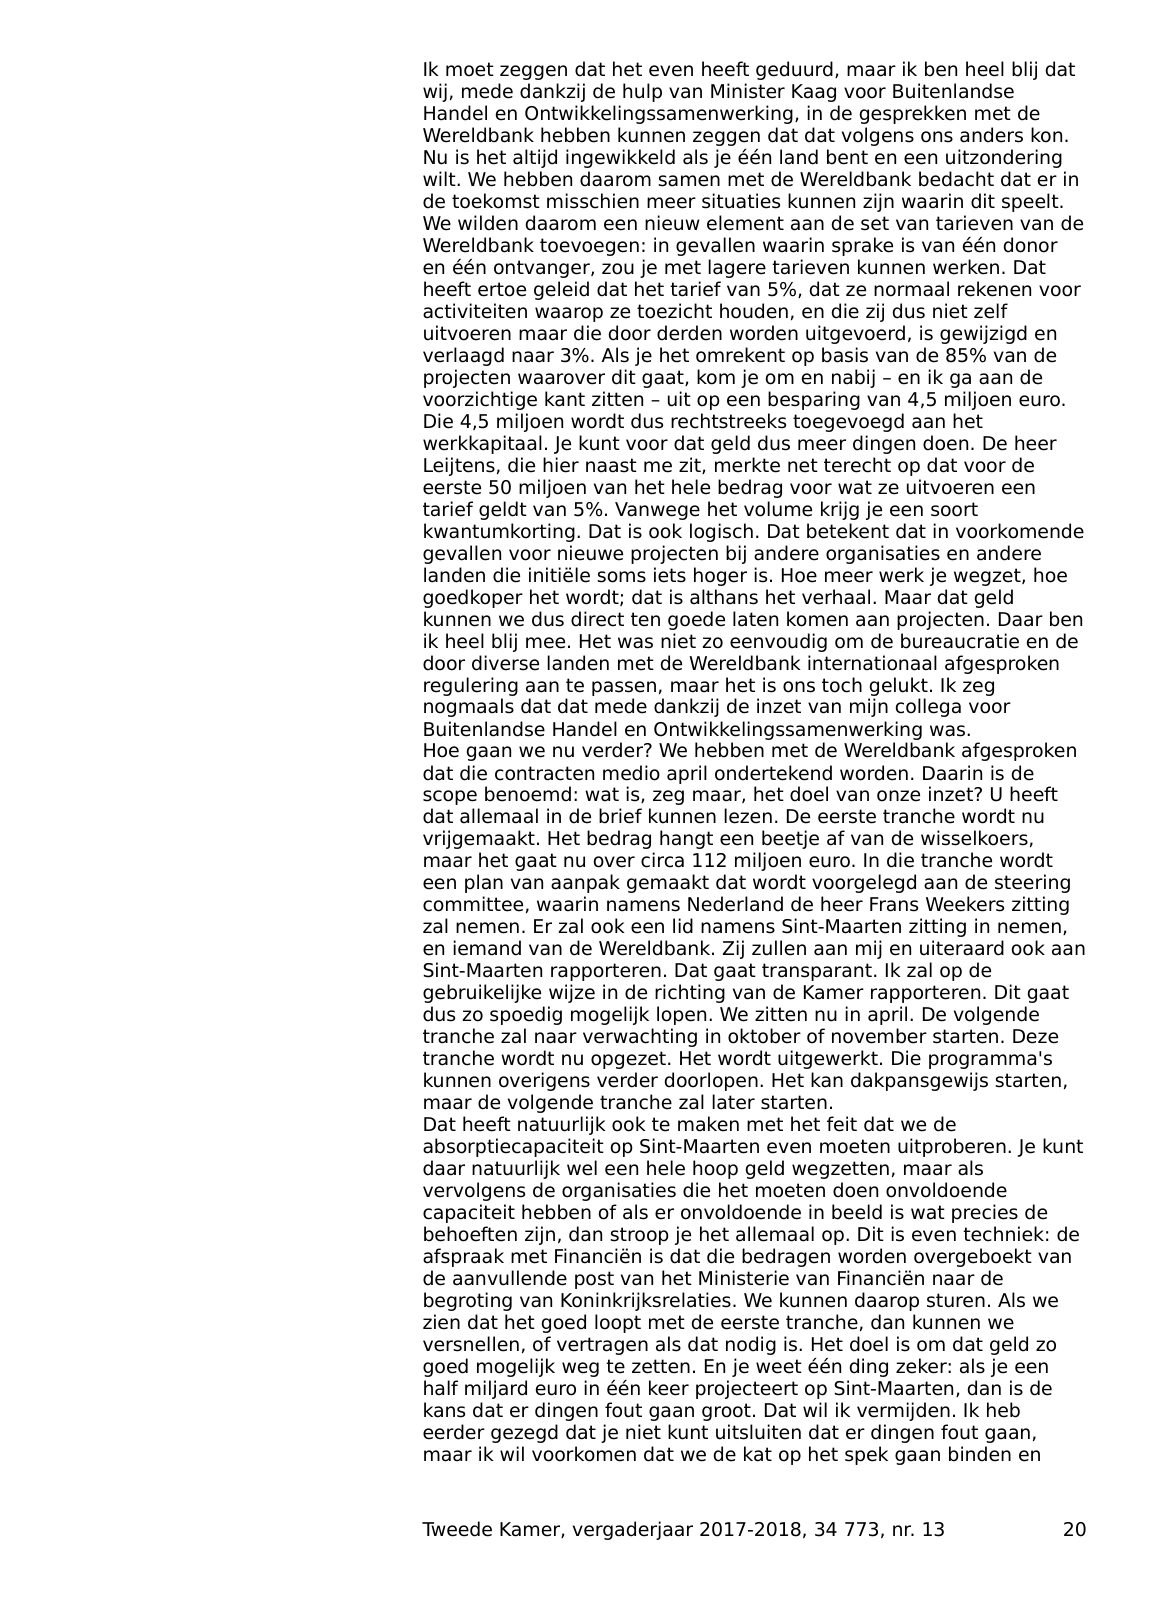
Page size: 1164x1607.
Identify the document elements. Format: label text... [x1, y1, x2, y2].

text Ik moet zeggen dat het even heeft geduurd, maar ik ben heel blij dat wij, mede dankzij de hulp van Minister Kaag voor Buitenlandse Handel en Ontwikkelingssamenwerking, in de gesprekken met de Wereldbank hebben kunnen zeggen dat dat volgens ons anders kon. Nu is het altijd ingewikkeld als je één land bent en een uitzondering wilt. We hebben daarom samen met de Wereldbank bedacht dat er in de toekomst misschien meer situaties kunnen zijn waarin dit speelt. We wilden daarom een nieuw element aan de set van tarieven van de Wereldbank toevoegen: in gevallen waarin sprake is van één donor en één ontvanger, zou je met lagere tarieven kunnen werken. Dat heeft ertoe geleid dat het tarief van 5%, dat ze normaal rekenen voor activiteiten waarop ze toezicht houden, en die zij dus niet zelf uitvoeren maar die door derden worden uitgevoerd, is gewijzigd en verlaagd naar 3%. Als je het omrekent op basis van de 85% van de projecten waarover dit gaat, kom je om en nabij – en ik ga aan de voorzichtige kant zitten – uit op een besparing van 4,5 miljoen euro. Die 4,5 miljoen wordt dus rechtstreeks toegevoegd aan het werkkapitaal. Je kunt voor dat geld dus meer dingen doen. De heer Leijtens, die hier naast me zit, merkte net terecht op dat voor de eerste 50 miljoen van het hele bedrag voor wat ze uitvoeren een tarief geldt van 5%. Vanwege het volume krijg je een soort kwantumkorting. Dat is ook logisch. Dat betekent dat in voorkomende gevallen voor nieuwe projecten bij andere organisaties en andere landen die initiële soms iets hoger is. Hoe meer werk je wegzet, hoe goedkoper het wordt; dat is althans het verhaal. Maar dat geld kunnen we dus direct ten goede laten komen aan projecten. Daar ben ik heel blij mee. Het was niet zo eenvoudig om de bureaucratie en de door diverse landen met de Wereldbank internationaal afgesproken regulering aan te passen, maar het is ons toch gelukt. Ik zeg nogmaals dat dat mede dankzij de inzet van mijn collega voor Buitenlandse Handel en Ontwikkelingssamenwerking was. [422, 59, 1087, 740]
text Dat heeft natuurlijk ook te maken met het feit dat we de absorptiecapaciteit op Sint-Maarten even moeten uitproberen. Je kunt daar natuurlijk wel een hele hoop geld wegzetten, maar als vervolgens de organisaties die het moeten doen onvoldoende capaciteit hebben of als er onvoldoende in beeld is wat precies de behoeften zijn, dan stroop je het allemaal op. Dit is even techniek: de afspraak met Financiën is dat die bedragen worden overgeboekt van de aanvullende post van het Ministerie van Financiën naar de begroting van Koninkrijksrelaties. We kunnen daarop sturen. Als we zien dat het goed loopt met de eerste tranche, dan kunnen we versnellen, of vertragen als dat nodig is. Het doel is om dat geld zo goed mogelijk weg te zetten. En je weet één ding zeker: als je een half miljard euro in één keer projecteert op Sint-Maarten, dan is de kans dat er dingen fout gaan groot. Dat wil ik vermijden. Ik heb eerder gezegd dat je niet kunt uitsluiten dat er dingen fout gaan, maar ik wil voorkomen dat we de kat op het spek gaan binden en [422, 1114, 1087, 1466]
text Hoe gaan we nu verder? We hebben met de Wereldbank afgesproken dat die contracten medio april ondertekend worden. Daarin is de scope benoemd: wat is, zeg maar, het doel van onze inzet? U heeft dat allemaal in de brief kunnen lezen. De eerste tranche wordt nu vrijgemaakt. Het bedrag hangt een beetje af van de wisselkoers, maar het gaat nu over circa 112 miljoen euro. In die tranche wordt een plan van aanpak gemaakt dat wordt voorgelegd aan de steering committee, waarin namens Nederland de heer Frans Weekers zitting zal nemen. Er zal ook een lid namens Sint-Maarten zitting in nemen, en iemand van de Wereldbank. Zij zullen aan mij en uiteraard ook aan Sint-Maarten rapporteren. Dat gaat transparant. Ik zal op de gebruikelijke wijze in de richting van de Kamer rapporteren. Dit gaat dus zo spoedig mogelijk lopen. We zitten nu in april. De volgende tranche zal naar verwachting in oktober of november starten. Deze tranche wordt nu opgezet. Het wordt uitgewerkt. Die programma's kunnen overigens verder doorlopen. Het kan dakpansgewijs starten, maar de volgende tranche zal later starten. [422, 740, 1087, 1114]
